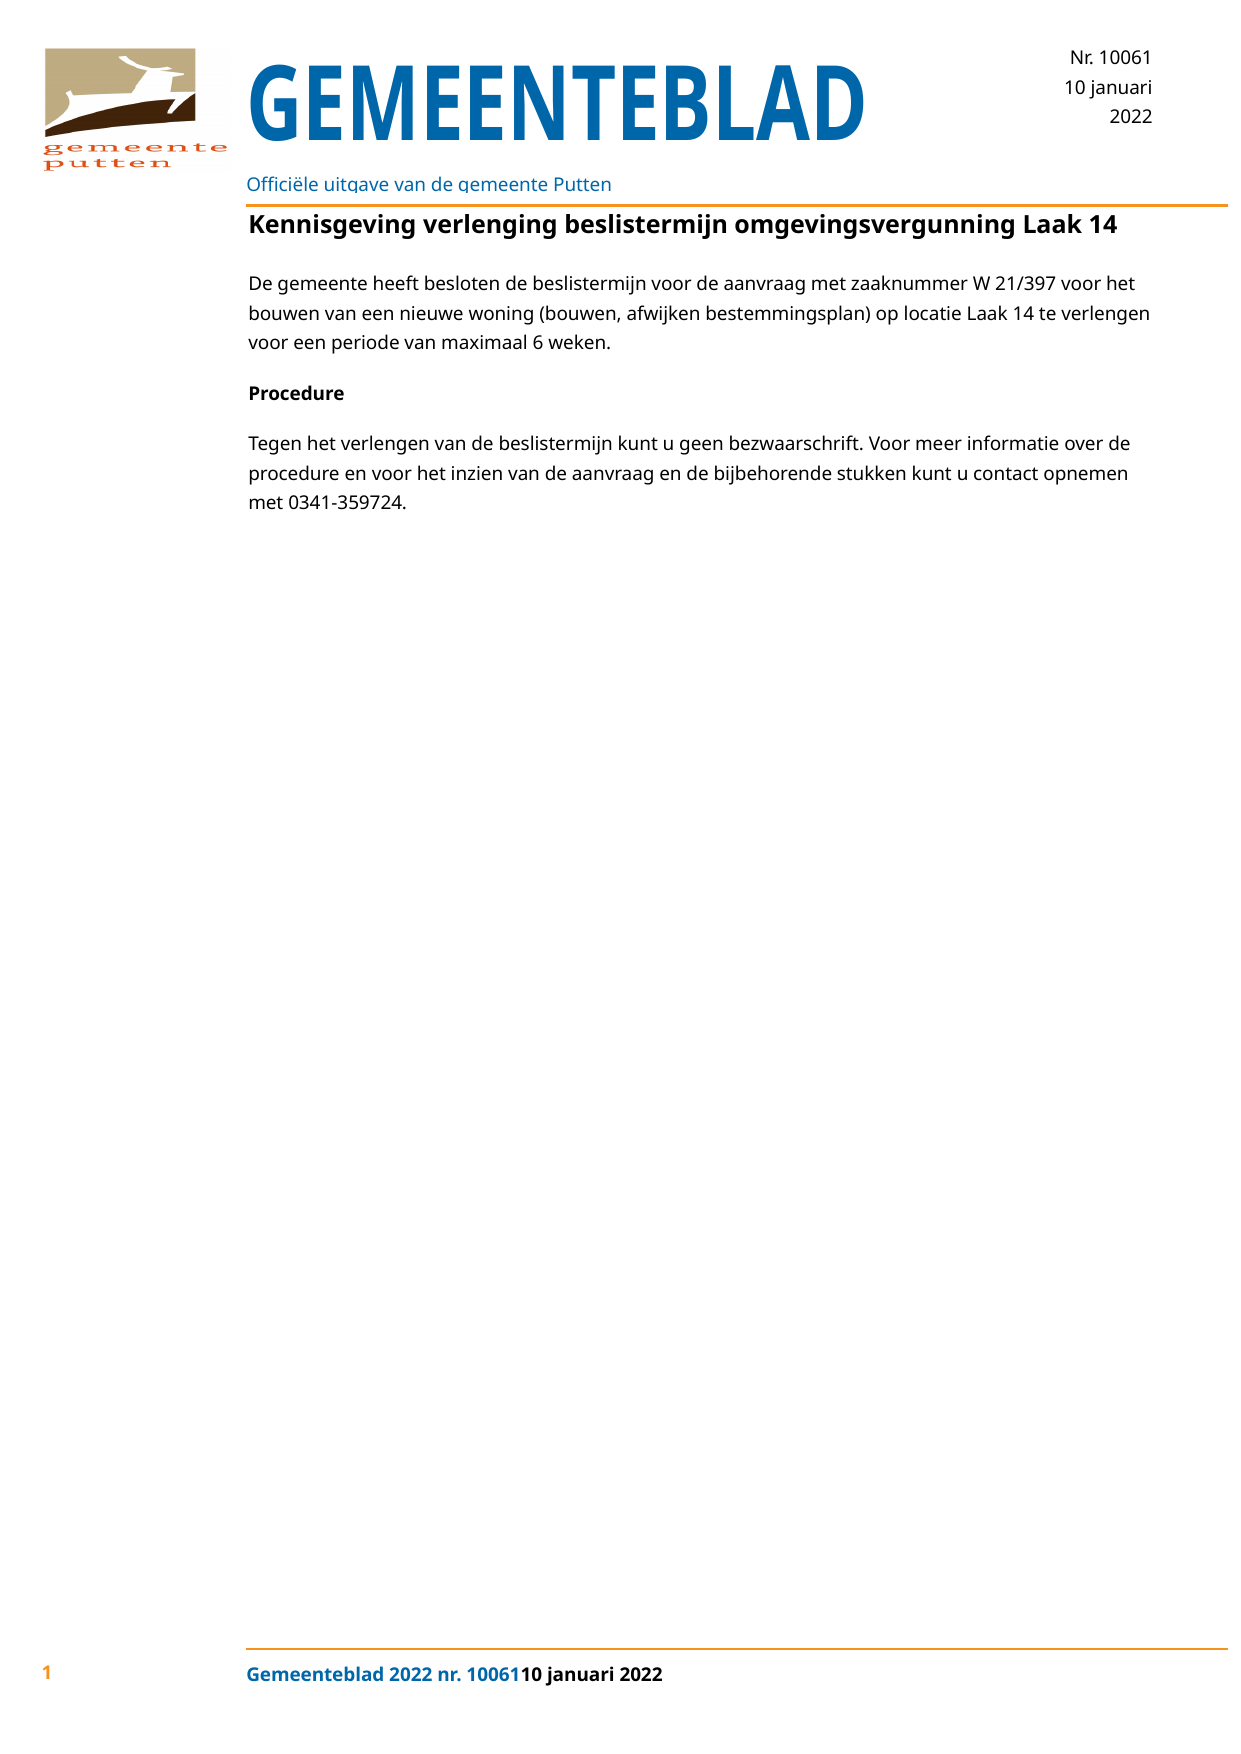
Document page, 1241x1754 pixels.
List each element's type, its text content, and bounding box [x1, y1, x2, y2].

text De gemeente heeft besloten de beslistermijn voor de aanvraag met zaaknummer W 21/397 voor het bouwen van een nieuwe woning (bouwen, afwijken bestemmingsplan) op locatie Laak 14 te verlengen voor een periode van maximaal 6 weken. [248, 270, 1152, 355]
text Kennisgeving verlenging beslistermijn omgevingsvergunning Laak 14 [248, 207, 1152, 241]
picture [41, 47, 231, 172]
text Procedure [248, 380, 1152, 406]
text Tegen het verlengen van de beslistermijn kunt u geen bezwaarschrift. Voor meer informatie over de procedure en voor het inzien van de aanvraag en de bijbehorende stukken kunt u contact opnemen met 0341-359724. [248, 430, 1152, 515]
